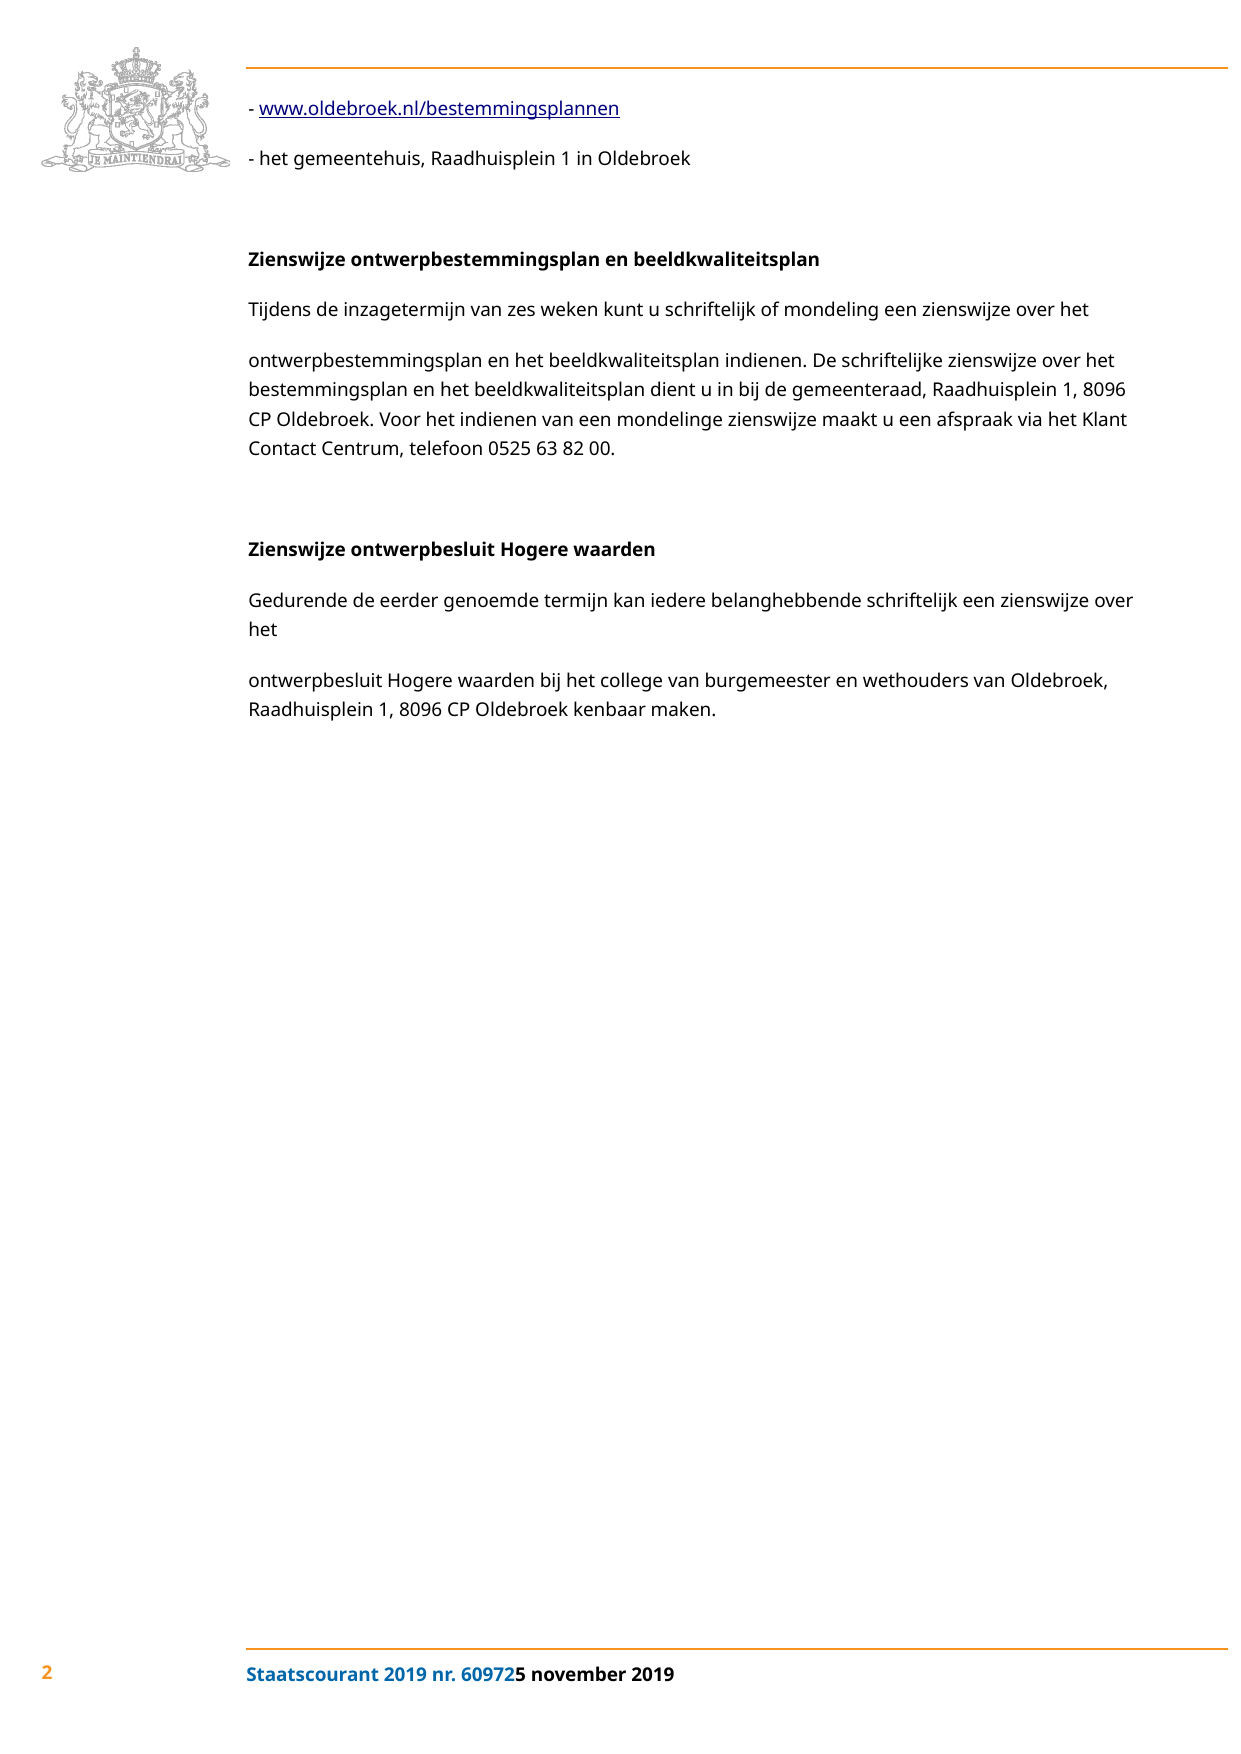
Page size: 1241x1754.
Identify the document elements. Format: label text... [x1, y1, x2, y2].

text - www.oldebroek.nl/bestemmingsplannen [248, 95, 1152, 121]
text Zienswijze ontwerpbesluit Hogere waarden [248, 536, 1152, 562]
text Tijdens de inzagetermijn van zes weken kunt u schriftelijk of mondeling een zienswijze over het [248, 296, 1152, 322]
text ontwerpbestemmingsplan en het beeldkwaliteitsplan indienen. De schriftelijke zienswijze over het bestemmingsplan en het beeldkwaliteitsplan dient u in bij de gemeenteraad, Raadhuisplein 1, 8096 CP Oldebroek. Voor het indienen van een mondelinge zienswijze maakt u een afspraak via het Klant Contact Centrum, telefoon 0525 63 82 00. [248, 347, 1152, 461]
picture [41, 47, 231, 172]
text Zienswijze ontwerpbestemmingsplan en beeldkwaliteitsplan [248, 246, 1152, 272]
text - het gemeentehuis, Raadhuisplein 1 in Oldebroek [248, 145, 1152, 171]
text ontwerpbesluit Hogere waarden bij het college van burgemeester en wethouders van Oldebroek, Raadhuisplein 1, 8096 CP Oldebroek kenbaar maken. [248, 667, 1152, 722]
text Gedurende de eerder genoemde termijn kan iedere belanghebbende schriftelijk een zienswijze over het [248, 587, 1152, 642]
